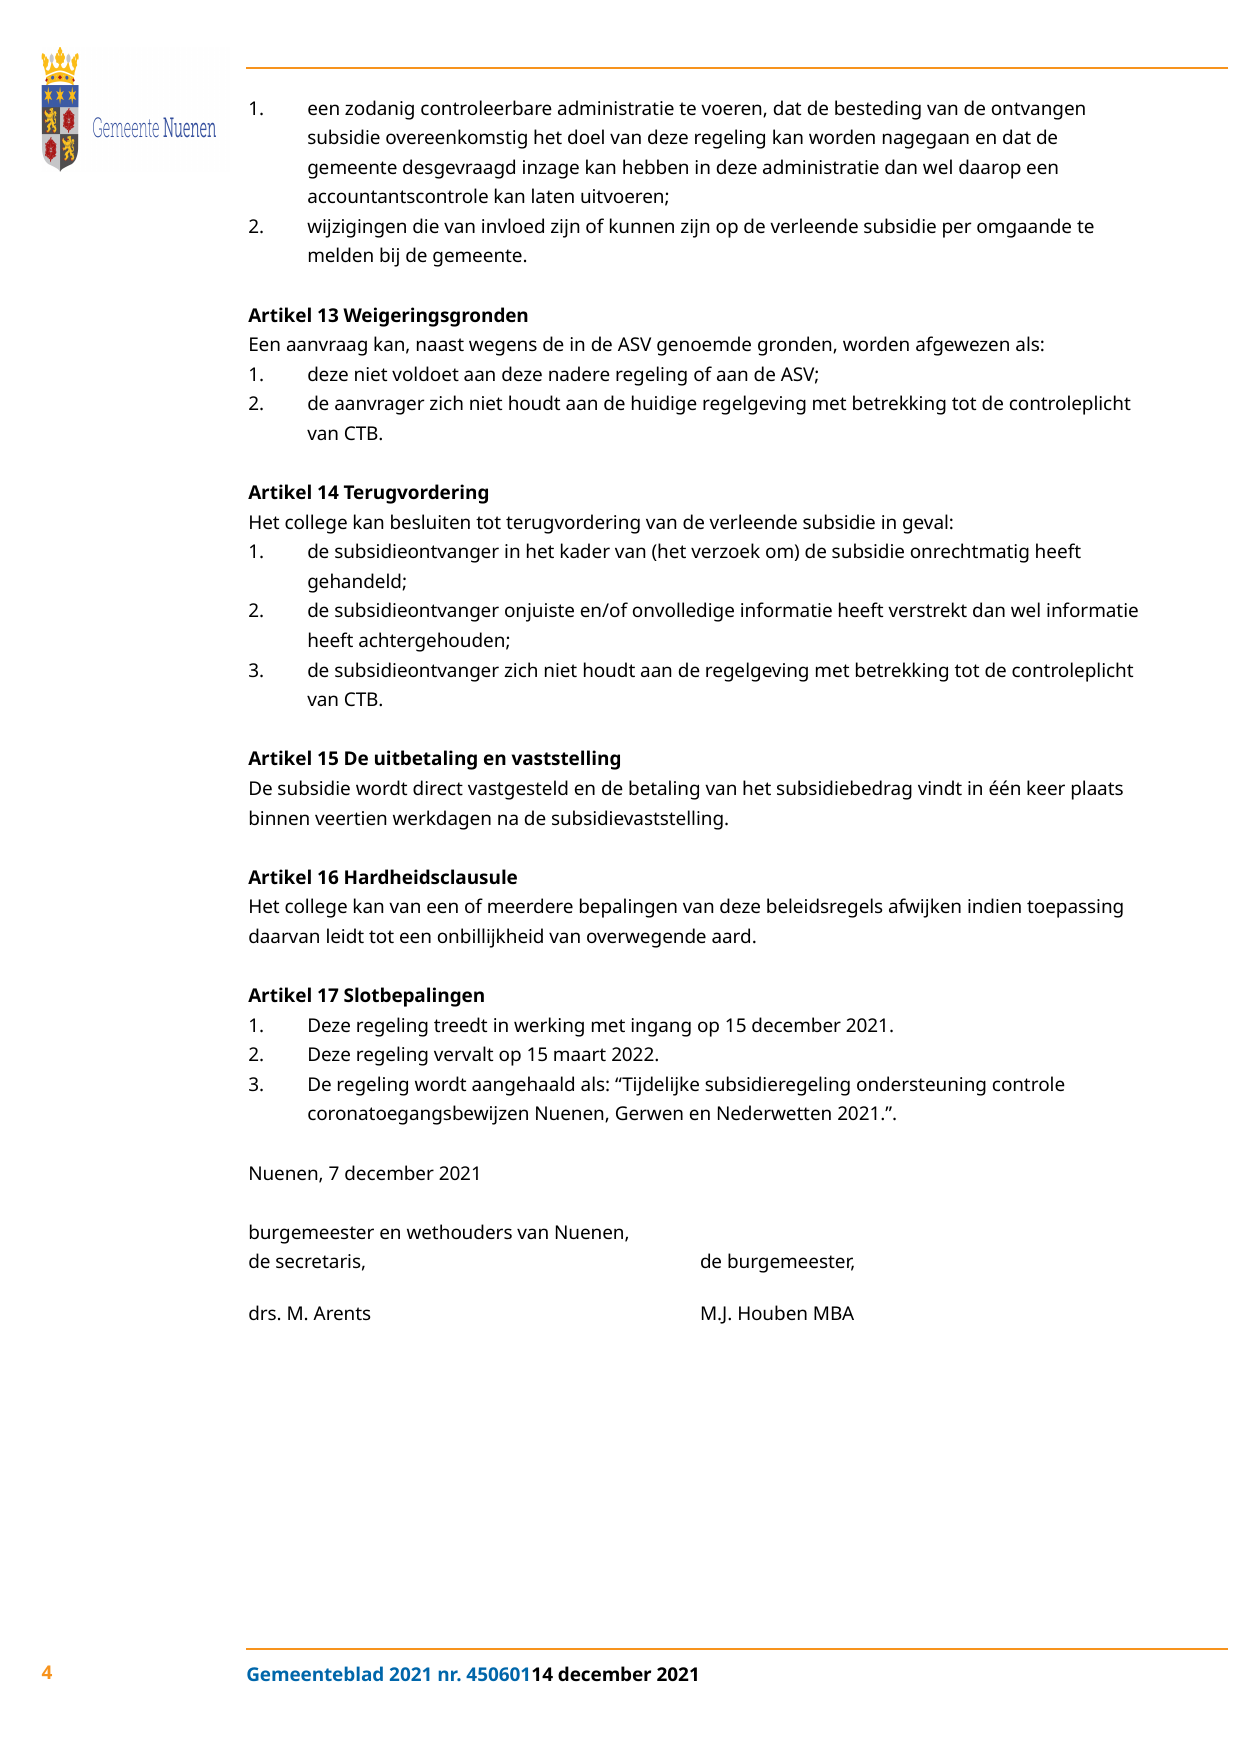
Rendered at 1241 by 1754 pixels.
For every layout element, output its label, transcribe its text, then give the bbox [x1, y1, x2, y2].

text Artikel 17 Slotbepalingen [248, 982, 1152, 1008]
text Het college kan besluiten tot terugvordering van de verleende subsidie in geval: [248, 509, 1152, 535]
text Een aanvraag kan, naast wegens de in de ASV genoemde gronden, worden afgewezen als: [248, 331, 1152, 357]
list de aanvrager zich niet houdt aan de huidige regelgeving met betrekking tot de controleplicht van CTB. [248, 391, 1152, 446]
picture [41, 47, 231, 172]
text De subsidie wordt direct vastgesteld en de betaling van het subsidiebedrag vindt in één keer plaats binnen veertien werkdagen na de subsidievaststelling. [248, 775, 1152, 831]
table_header de burgemeester, [700, 1249, 1152, 1274]
table_header de secretaris, [248, 1249, 700, 1274]
table_cell drs. M. Arents [248, 1300, 700, 1326]
list wijzigingen die van invloed zijn of kunnen zijn op de verleende subsidie per omgaande te melden bij de gemeente. [248, 213, 1152, 268]
table_cell [700, 1274, 1152, 1300]
text Het college kan van een of meerdere bepalingen van deze beleidsregels afwijken indien toepassing daarvan leidt tot een onbillijkheid van overwegende aard. [248, 893, 1152, 949]
list de subsidieontvanger in het kader van (het verzoek om) de subsidie onrechtmatig heeft gehandeld; [248, 538, 1152, 594]
text Artikel 16 Hardheidsclausule [248, 864, 1152, 890]
list een zodanig controleerbare administratie te voeren, dat de besteding van de ontvangen subsidie overeenkomstig het doel van deze regeling kan worden nagegaan en dat de gemeente desgevraagd inzage kan hebben in deze administratie dan wel daarop een accountantscontrole kan laten uitvoeren; [248, 95, 1152, 209]
text Artikel 13 Weigeringsgronden [248, 302, 1152, 328]
list deze niet voldoet aan deze nadere regeling of aan de ASV; [248, 361, 1152, 387]
table_cell [248, 1274, 700, 1300]
table_cell M.J. Houben MBA [700, 1300, 1152, 1326]
text Artikel 15 De uitbetaling en vaststelling [248, 746, 1152, 771]
list De regeling wordt aangehaald als: “Tijdelijke subsidieregeling ondersteuning controle coronatoegangsbewijzen Nuenen, Gerwen en Nederwetten 2021.”. [248, 1071, 1152, 1126]
list de subsidieontvanger onjuiste en/of onvolledige informatie heeft verstrekt dan wel informatie heeft achtergehouden; [248, 598, 1152, 653]
text Nuenen, 7 december 2021 [248, 1160, 1152, 1186]
list Deze regeling treedt in werking met ingang op 15 december 2021. [248, 1012, 1152, 1038]
text Artikel 14 Terugvordering [248, 479, 1152, 505]
list Deze regeling vervalt op 15 maart 2022. [248, 1041, 1152, 1067]
list de subsidieontvanger zich niet houdt aan de regelgeving met betrekking tot de controleplicht van CTB. [248, 657, 1152, 712]
text burgemeester en wethouders van Nuenen, [248, 1219, 1152, 1245]
